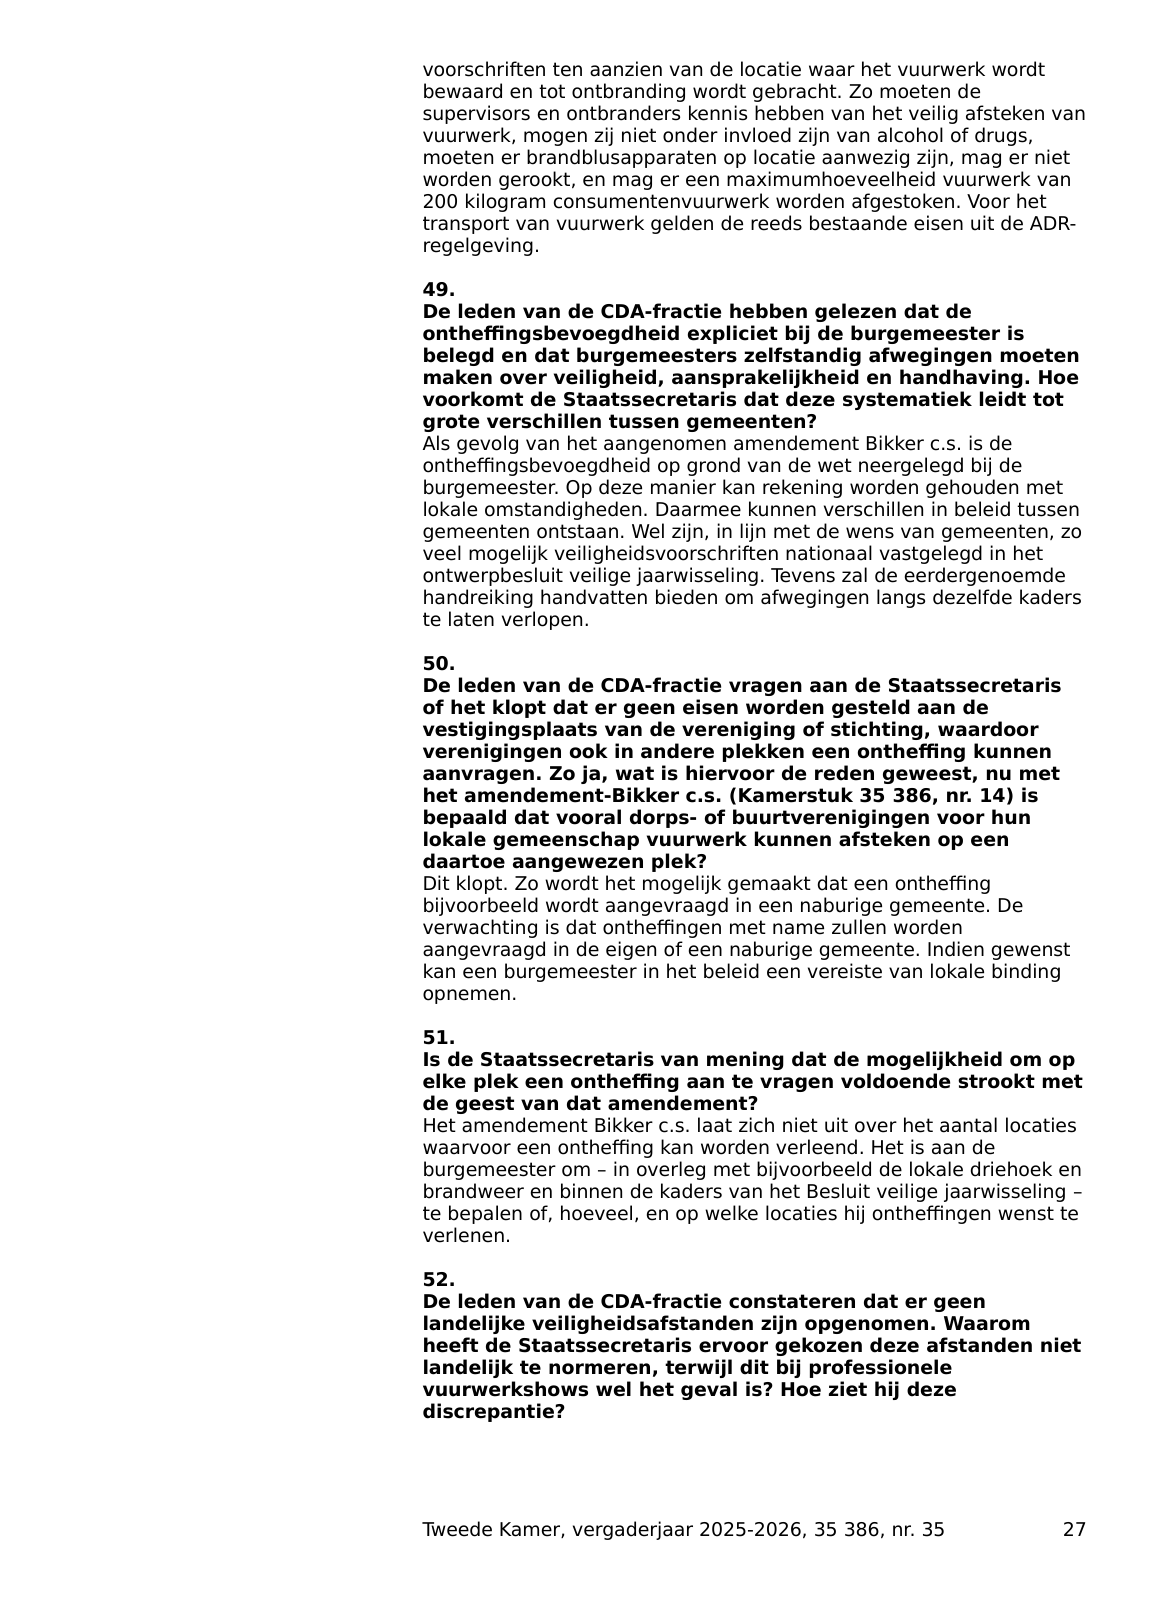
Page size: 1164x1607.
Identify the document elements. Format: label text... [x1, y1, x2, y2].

text Dit klopt. Zo wordt het mogelijk gemaakt dat een ontheffing bijvoorbeeld wordt aangevraagd in een naburige gemeente. De verwachting is dat ontheffingen met name zullen worden aangevraagd in de eigen of een naburige gemeente. Indien gewenst kan een burgemeester in het beleid een vereiste van lokale binding opnemen. [422, 873, 1087, 1004]
text 50. [422, 653, 1087, 675]
text 51. [422, 1027, 1087, 1049]
text 52. [422, 1269, 1087, 1291]
text Is de Staatssecretaris van mening dat de mogelijkheid om op elke plek een ontheffing aan te vragen voldoende strookt met de geest van dat amendement? [422, 1049, 1087, 1115]
text De leden van de CDA-fractie vragen aan de Staatssecretaris of het klopt dat er geen eisen worden gesteld aan de vestigingsplaats van de vereniging of stichting, waardoor verenigingen ook in andere plekken een ontheffing kunnen aanvragen. Zo ja, wat is hiervoor de reden geweest, nu met het amendement-Bikker c.s. (Kamerstuk 35 386, nr. 14) is bepaald dat vooral dorps- of buurtverenigingen voor hun lokale gemeenschap vuurwerk kunnen afsteken op een daartoe aangewezen plek? [422, 675, 1087, 873]
text De leden van de CDA-fractie hebben gelezen dat de ontheffingsbevoegdheid expliciet bij de burgemeester is belegd en dat burgemeesters zelfstandig afwegingen moeten maken over veiligheid, aansprakelijkheid en handhaving. Hoe voorkomt de Staatssecretaris dat deze systematiek leidt tot grote verschillen tussen gemeenten? [422, 301, 1087, 433]
text voorschriften ten aanzien van de locatie waar het vuurwerk wordt bewaard en tot ontbranding wordt gebracht. Zo moeten de supervisors en ontbranders kennis hebben van het veilig afsteken van vuurwerk, mogen zij niet onder invloed zijn van alcohol of drugs, moeten er brandblusapparaten op locatie aanwezig zijn, mag er niet worden gerookt, en mag er een maximumhoeveelheid vuurwerk van 200 kilogram consumentenvuurwerk worden afgestoken. Voor het transport van vuurwerk gelden de reeds bestaande eisen uit de ADR-regelgeving. [422, 59, 1087, 257]
text 49. [422, 279, 1087, 301]
text De leden van de CDA-fractie constateren dat er geen landelijke veiligheidsafstanden zijn opgenomen. Waarom heeft de Staatssecretaris ervoor gekozen deze afstanden niet landelijk te normeren, terwijl dit bij professionele vuurwerkshows wel het geval is? Hoe ziet hij deze discrepantie? [422, 1291, 1087, 1423]
text Het amendement Bikker c.s. laat zich niet uit over het aantal locaties waarvoor een ontheffing kan worden verleend. Het is aan de burgemeester om – in overleg met bijvoorbeeld de lokale driehoek en brandweer en binnen de kaders van het Besluit veilige jaarwisseling – te bepalen of, hoeveel, en op welke locaties hij ontheffingen wenst te verlenen. [422, 1115, 1087, 1247]
text Als gevolg van het aangenomen amendement Bikker c.s. is de ontheffingsbevoegdheid op grond van de wet neergelegd bij de burgemeester. Op deze manier kan rekening worden gehouden met lokale omstandigheden. Daarmee kunnen verschillen in beleid tussen gemeenten ontstaan. Wel zijn, in lijn met de wens van gemeenten, zo veel mogelijk veiligheidsvoorschriften nationaal vastgelegd in het ontwerpbesluit veilige jaarwisseling. Tevens zal de eerdergenoemde handreiking handvatten bieden om afwegingen langs dezelfde kaders te laten verlopen. [422, 433, 1087, 631]
